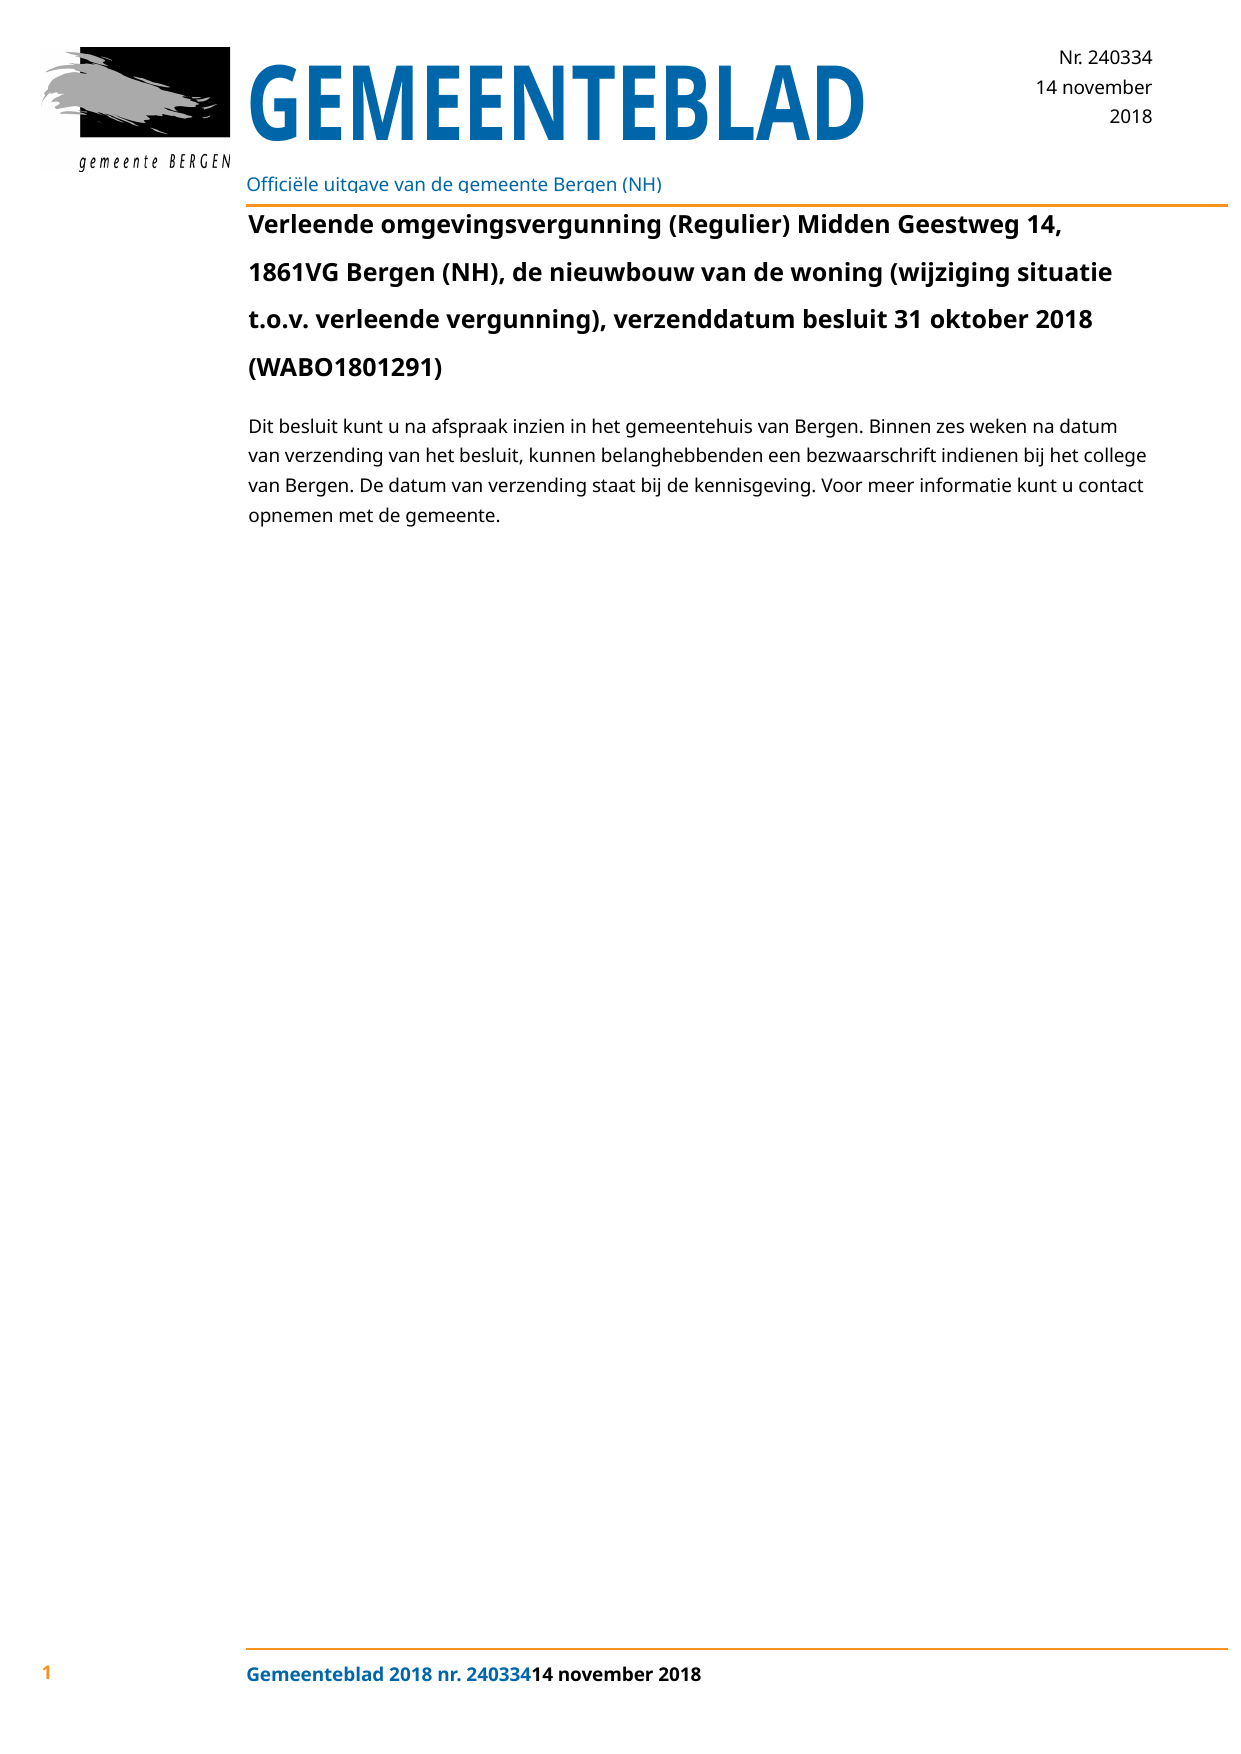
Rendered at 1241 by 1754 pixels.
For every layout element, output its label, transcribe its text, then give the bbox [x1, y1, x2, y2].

text Dit besluit kunt u na afspraak inzien in het gemeentehuis van Bergen. Binnen zes weken na datum van verzending van het besluit, kunnen belanghebbenden een bezwaarschrift indienen bij het college van Bergen. De datum van verzending staat bij de kennisgeving. Voor meer informatie kunt u contact opnemen met de gemeente. [248, 413, 1152, 528]
text Verleende omgevingsvergunning (Regulier) Midden Geestweg 14, 1861VG Bergen (NH), de nieuwbouw van de woning (wijziging situatie t.o.v. verleende vergunning), verzenddatum besluit 31 oktober 2018 (WABO1801291) [248, 207, 1152, 384]
picture [41, 47, 231, 172]
